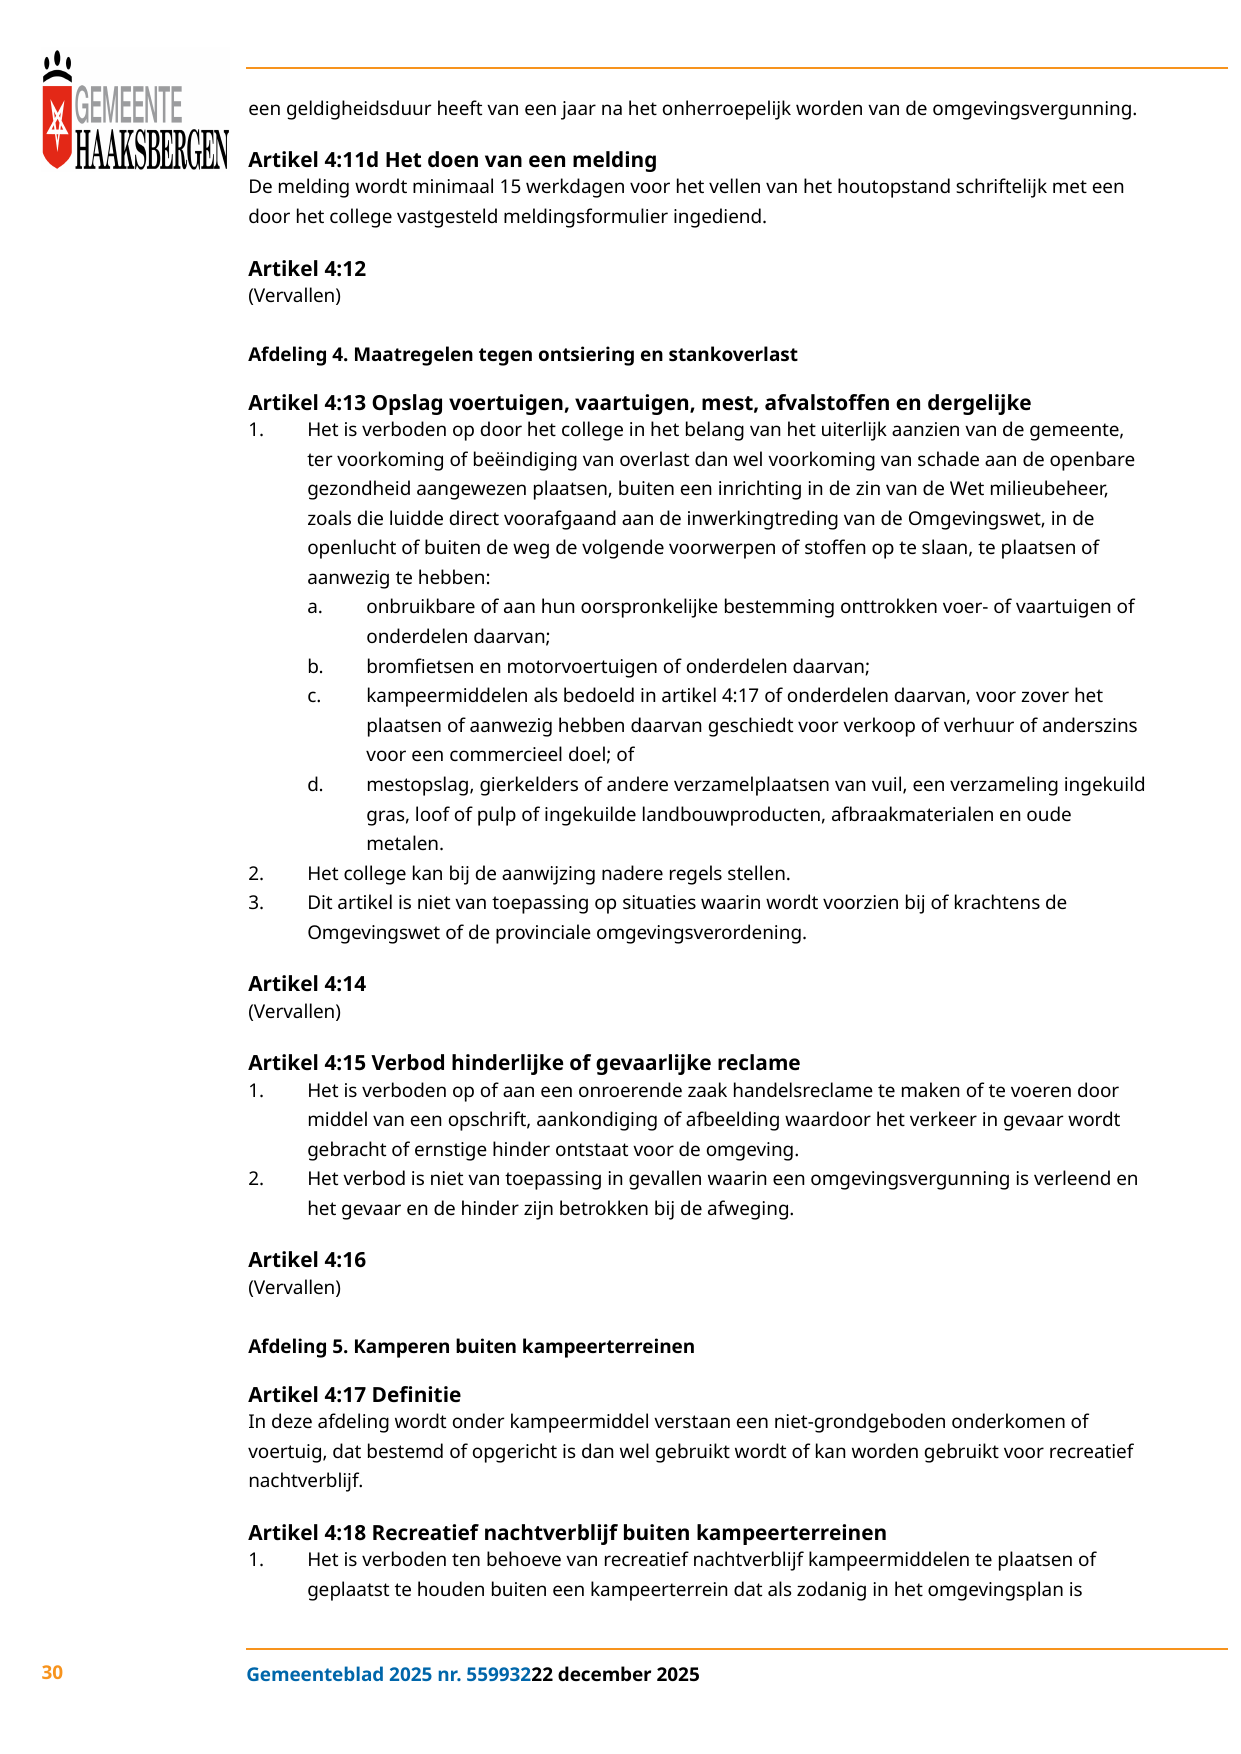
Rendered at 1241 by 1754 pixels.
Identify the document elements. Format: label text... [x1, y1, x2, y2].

text Artikel 4:13 Opslag voertuigen, vaartuigen, mest, afvalstoffen en dergelijke [248, 388, 1152, 416]
list kampeermiddelen als bedoeld in artikel 4:17 of onderdelen daarvan, voor zover het plaatsen of aanwezig hebben daarvan geschiedt voor verkoop of verhuur of anderszins voor een commercieel doel; of [307, 682, 1152, 767]
text Artikel 4:14 [248, 969, 1152, 998]
text een geldigheidsduur heeft van een jaar na het onherroepelijk worden van de omgevingsvergunning. [248, 95, 1152, 121]
text Artikel 4:12 [248, 254, 1152, 282]
text Afdeling 4. Maatregelen tegen ontsiering en stankoverlast [248, 341, 1152, 367]
list Het verbod is niet van toepassing in gevallen waarin een omgevingsvergunning is verleend en het gevaar en de hinder zijn betrokken bij de afweging. [248, 1166, 1152, 1221]
list onbruikbare of aan hun oorspronkelijke bestemming onttrokken voer- of vaartuigen of onderdelen daarvan; [307, 594, 1152, 649]
text De melding wordt minimaal 15 werkdagen voor het vellen van het houtopstand schriftelijk met een door het college vastgesteld meldingsformulier ingediend. [248, 174, 1152, 229]
list Het is verboden ten behoeve van recreatief nachtverblijf kampeermiddelen te plaatsen of geplaatst te houden buiten een kampeerterrein dat als zodanig in het omgevingsplan is [248, 1546, 1152, 1602]
text Artikel 4:15 Verbod hinderlijke of gevaarlijke reclame [248, 1048, 1152, 1077]
list mestopslag, gierkelders of andere verzamelplaatsen van vuil, een verzameling ingekuild gras, loof of pulp of ingekuilde landbouwproducten, afbraakmaterialen en oude metalen. [307, 771, 1152, 856]
list bromfietsen en motorvoertuigen of onderdelen daarvan; [307, 653, 1152, 679]
text In deze afdeling wordt onder kampeermiddel verstaan een niet-grondgeboden onderkomen of voertuig, dat bestemd of opgericht is dan wel gebruikt wordt of kan worden gebruikt voor recreatief nachtverblijf. [248, 1408, 1152, 1493]
text Artikel 4:16 [248, 1246, 1152, 1274]
list Het college kan bij de aanwijzing nadere regels stellen. [248, 860, 1152, 886]
text Artikel 4:18 Recreatief nachtverblijf buiten kampeerterreinen [248, 1518, 1152, 1546]
text Afdeling 5. Kamperen buiten kampeerterreinen [248, 1333, 1152, 1359]
list Het is verboden op of aan een onroerende zaak handelsreclame te maken of te voeren door middel van een opschrift, aankondiging of afbeelding waardoor het verkeer in gevaar wordt gebracht of ernstige hinder ontstaat voor de omgeving. [248, 1077, 1152, 1162]
text Artikel 4:11d Het doen van een melding [248, 145, 1152, 174]
picture [41, 47, 231, 172]
text (Vervallen) [248, 1274, 1152, 1300]
text (Vervallen) [248, 282, 1152, 308]
list Dit artikel is niet van toepassing op situaties waarin wordt voorzien bij of krachtens de Omgevingswet of de provinciale omgevingsverordening. [248, 889, 1152, 945]
list Het is verboden op door het college in het belang van het uiterlijk aanzien van de gemeente, ter voorkoming of beëindiging van overlast dan wel voorkoming van schade aan de openbare gezondheid aangewezen plaatsen, buiten een inrichting in de zin van de Wet milieubeheer, zoals die luidde direct voorafgaand aan de inwerkingtreding van de Omgevingswet, in de openlucht of buiten de weg de volgende voorwerpen of stoffen op te slaan, te plaatsen of aanwezig te hebben: [248, 416, 1152, 590]
text (Vervallen) [248, 998, 1152, 1024]
text Artikel 4:17 Definitie [248, 1380, 1152, 1408]
